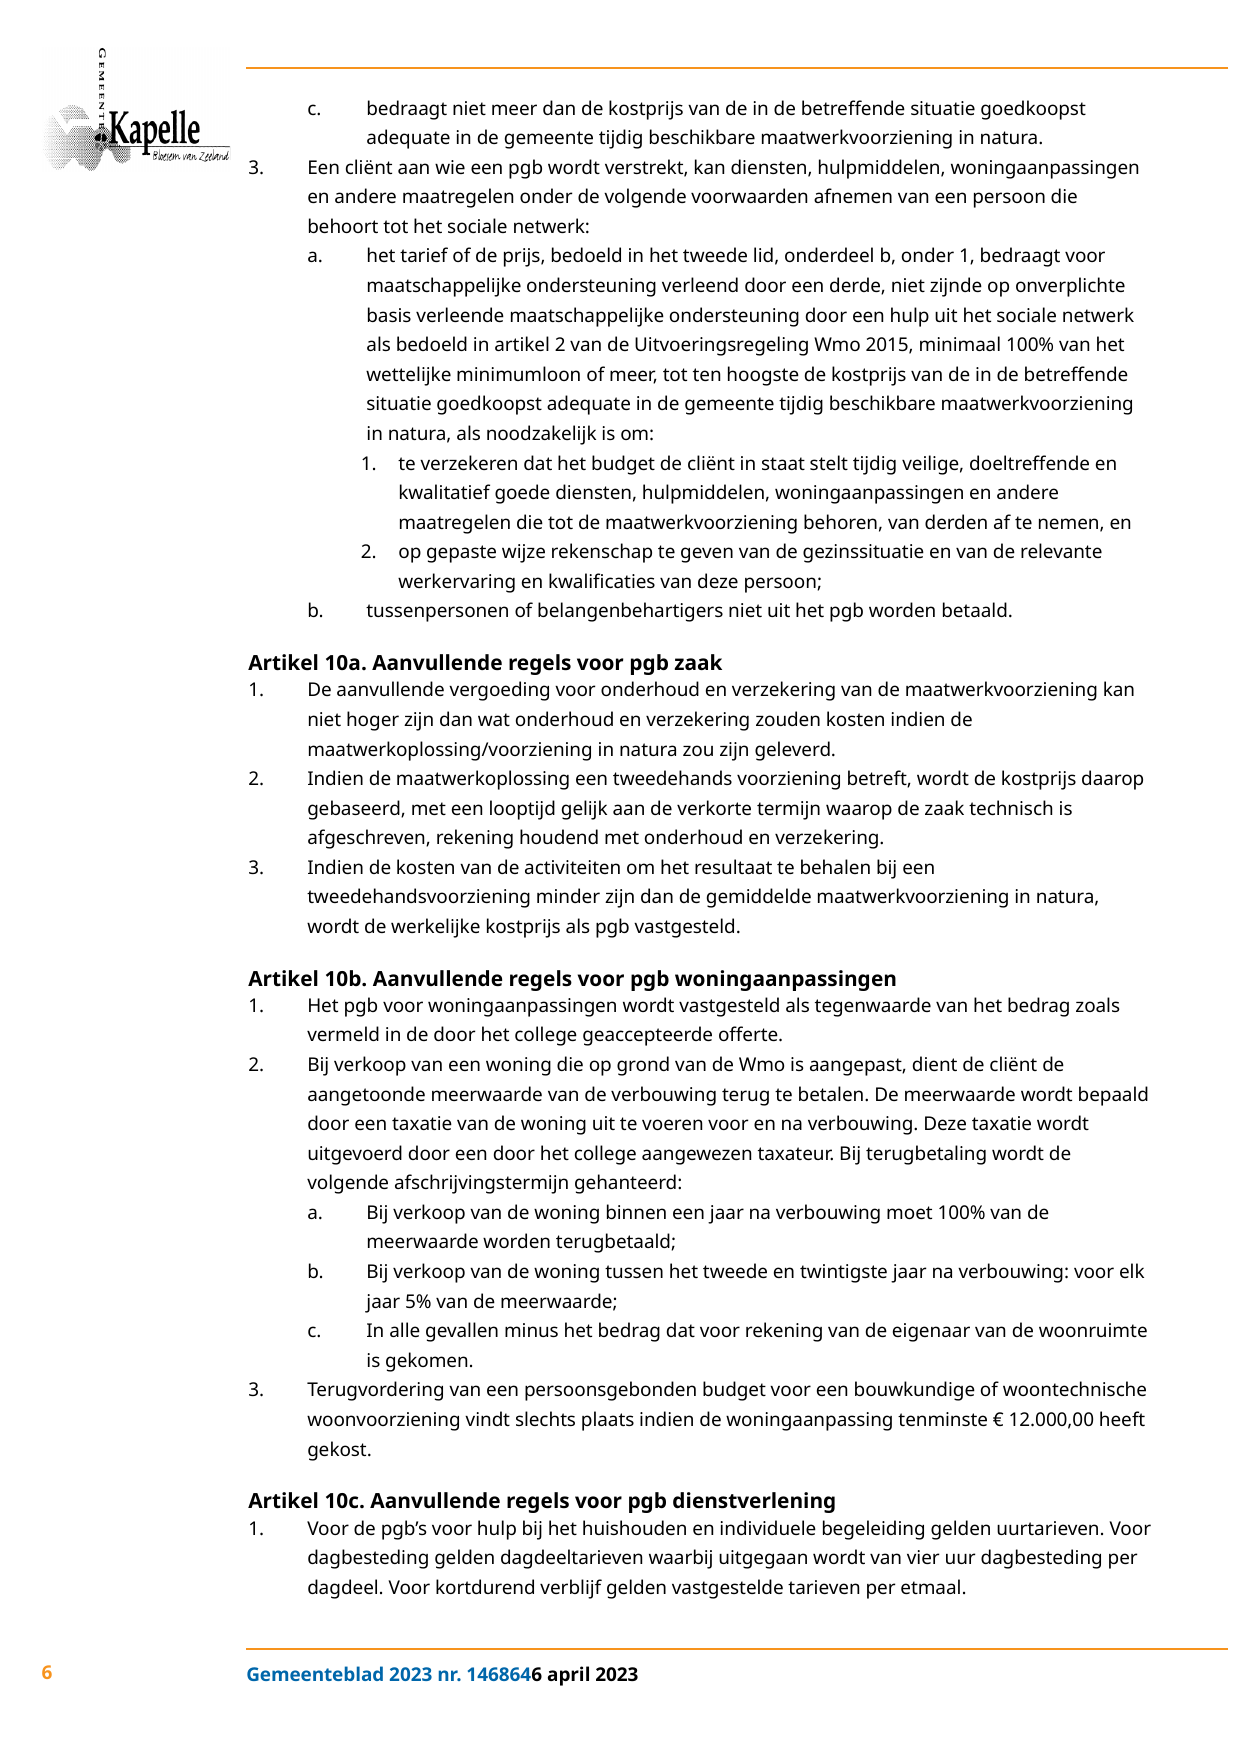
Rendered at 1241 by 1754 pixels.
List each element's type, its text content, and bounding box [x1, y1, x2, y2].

text Artikel 10a. Aanvullende regels voor pgb zaak [248, 648, 1152, 677]
list De aanvullende vergoeding voor onderhoud en verzekering van de maatwerkvoorziening kan niet hoger zijn dan wat onderhoud en verzekering zouden kosten indien de maatwerkoplossing/voorziening in natura zou zijn geleverd. [248, 677, 1152, 761]
list Bij verkoop van de woning binnen een jaar na verbouwing moet 100% van de meerwaarde worden terugbetaald; [307, 1199, 1152, 1254]
list Indien de maatwerkoplossing een tweedehands voorziening betreft, wordt de kostprijs daarop gebaseerd, met een looptijd gelijk aan de verkorte termijn waarop de zaak technisch is afgeschreven, rekening houdend met onderhoud en verzekering. [248, 765, 1152, 850]
list Bij verkoop van de woning tussen het tweede en twintigste jaar na verbouwing: voor elk jaar 5% van de meerwaarde; [307, 1258, 1152, 1314]
list Bij verkoop van een woning die op grond van de Wmo is aangepast, dient de cliënt de aangetoonde meerwaarde van de verbouwing terug te betalen. De meerwaarde wordt bepaald door een taxatie van de woning uit te voeren voor en na verbouwing. Deze taxatie wordt uitgevoerd door een door het college aangewezen taxateur. Bij terugbetaling wordt de volgende afschrijvingstermijn gehanteerd: [248, 1051, 1152, 1195]
list het tarief of de prijs, bedoeld in het tweede lid, onderdeel b, onder 1, bedraagt voor maatschappelijke ondersteuning verleend door een derde, niet zijnde op onverplichte basis verleende maatschappelijke ondersteuning door een hulp uit het sociale netwerk als bedoeld in artikel 2 van de Uitvoeringsregeling Wmo 2015, minimaal 100% van het wettelijke minimumloon of meer, tot ten hoogste de kostprijs van de in de betreffende situatie goedkoopst adequate in de gemeente tijdig beschikbare maatwerkvoorziening in natura, als noodzakelijk is om: [307, 243, 1152, 446]
list Indien de kosten van de activiteiten om het resultaat te behalen bij een tweedehandsvoorziening minder zijn dan de gemiddelde maatwerkvoorziening in natura, wordt de werkelijke kostprijs als pgb vastgesteld. [248, 854, 1152, 939]
list Voor de pgb’s voor hulp bij het huishouden en individuele begeleiding gelden uurtarieven. Voor dagbesteding gelden dagdeeltarieven waarbij uitgegaan wordt van vier uur dagbesteding per dagdeel. Voor kortdurend verblijf gelden vastgestelde tarieven per etmaal. [248, 1515, 1152, 1599]
list te verzekeren dat het budget de cliënt in staat stelt tijdig veilige, doeltreffende en kwalitatief goede diensten, hulpmiddelen, woningaanpassingen en andere maatregelen die tot de maatwerkvoorziening behoren, van derden af te nemen, en [361, 450, 1152, 535]
list Het pgb voor woningaanpassingen wordt vastgesteld als tegenwaarde van het bedrag zoals vermeld in de door het college geaccepteerde offerte. [248, 992, 1152, 1047]
list Een cliënt aan wie een pgb wordt verstrekt, kan diensten, hulpmiddelen, woningaanpassingen en andere maatregelen onder de volgende voorwaarden afnemen van een persoon die behoort tot het sociale netwerk: [248, 154, 1152, 239]
list tussenpersonen of belangenbehartigers niet uit het pgb worden betaald. [307, 598, 1152, 623]
list bedraagt niet meer dan de kostprijs van de in de betreffende situatie goedkoopst adequate in de gemeente tijdig beschikbare maatwerkvoorziening in natura. [307, 95, 1152, 150]
list In alle gevallen minus het bedrag dat voor rekening van de eigenaar van de woonruimte is gekomen. [307, 1317, 1152, 1373]
picture [41, 47, 231, 172]
text Artikel 10c. Aanvullende regels voor pgb dienstverlening [248, 1486, 1152, 1515]
list Terugvordering van een persoonsgebonden budget voor een bouwkundige of woontechnische woonvoorziening vindt slechts plaats indien de woningaanpassing tenminste € 12.000,00 heeft gekost. [248, 1377, 1152, 1462]
text Artikel 10b. Aanvullende regels voor pgb woningaanpassingen [248, 964, 1152, 992]
list op gepaste wijze rekenschap te geven van de gezinssituatie en van de relevante werkervaring en kwalificaties van deze persoon; [361, 538, 1152, 594]
